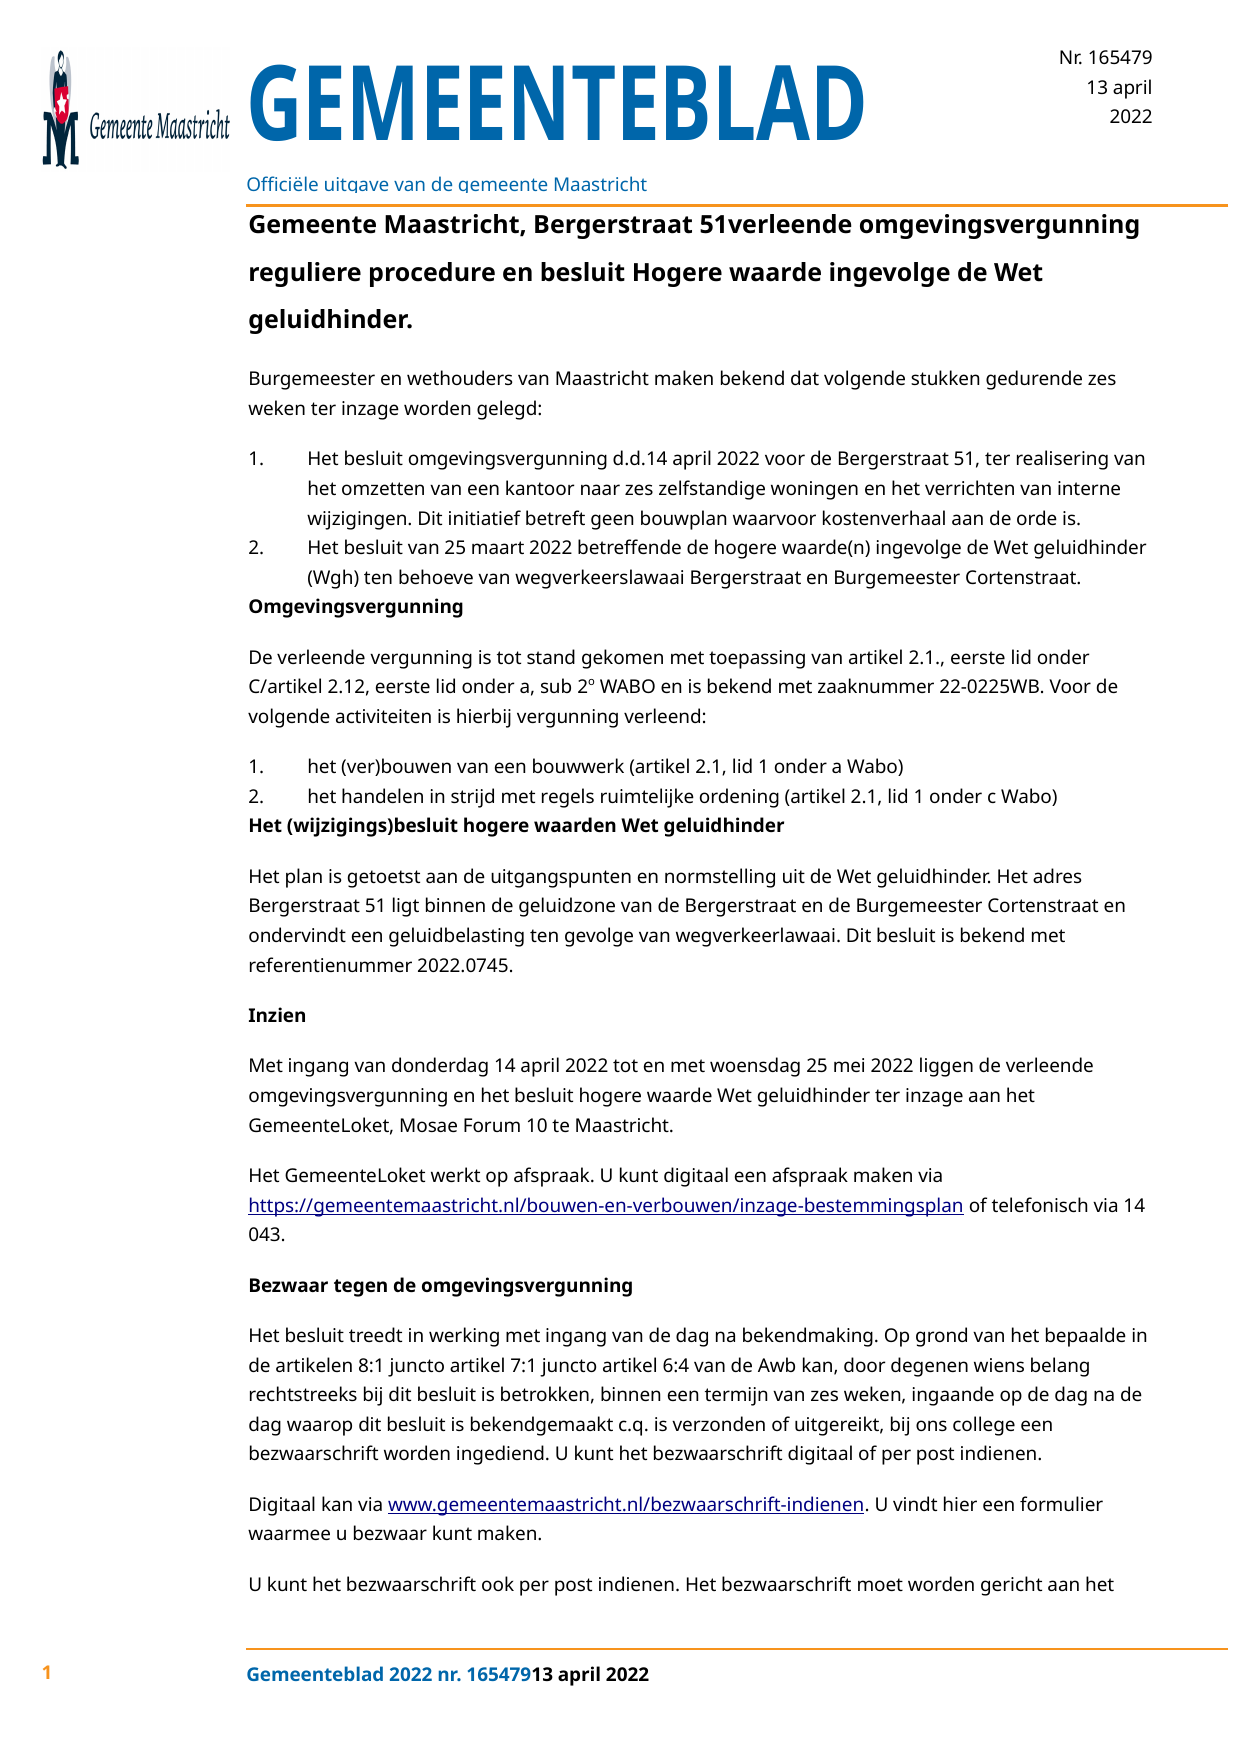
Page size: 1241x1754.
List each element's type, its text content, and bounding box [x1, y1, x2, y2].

list het handelen in strijd met regels ruimtelijke ordening (artikel 2.1, lid 1 onder c Wabo) [248, 783, 1152, 809]
picture [41, 47, 231, 172]
text Digitaal kan via www.gemeentemaastricht.nl/bezwaarschrift-indienen. U vindt hier een formulier waarmee u bezwaar kunt maken. [248, 1491, 1152, 1546]
text Bezwaar tegen de omgevingsvergunning [248, 1272, 1152, 1297]
text Gemeente Maastricht, Bergerstraat 51verleende omgevingsvergunning reguliere procedure en besluit Hogere waarde ingevolge de Wet geluidhinder. [248, 207, 1152, 336]
text Het besluit treedt in werking met ingang van de dag na bekendmaking. Op grond van het bepaalde in de artikelen 8:1 juncto artikel 7:1 juncto artikel 6:4 van de Awb kan, door degenen wiens belang rechtstreeks bij dit besluit is betrokken, binnen een termijn van zes weken, ingaande op de dag na de dag waarop dit besluit is bekendgemaakt c.q. is verzonden of uitgereikt, bij ons college een bezwaarschrift worden ingediend. U kunt het bezwaarschrift digitaal of per post indienen. [248, 1322, 1152, 1466]
text De verleende vergunning is tot stand gekomen met toepassing van artikel 2.1., eerste lid onder C/artikel 2.12, eerste lid onder a, sub 2o WABO en is bekend met zaaknummer 22-0225WB. Voor de volgende activiteiten is hierbij vergunning verleend: [248, 644, 1152, 729]
text Het plan is getoetst aan de uitgangspunten en normstelling uit de Wet geluidhinder. Het adres Bergerstraat 51 ligt binnen de geluidzone van de Bergerstraat en de Burgemeester Cortenstraat en ondervindt een geluidbelasting ten gevolge van wegverkeerlawaai. Dit besluit is bekend met referentienummer 2022.0745. [248, 863, 1152, 977]
text Omgevingsvergunning [248, 593, 1152, 619]
text Burgemeester en wethouders van Maastricht maken bekend dat volgende stukken gedurende zes weken ter inzage worden gelegd: [248, 366, 1152, 421]
list Het besluit omgevingsvergunning d.d.14 april 2022 voor de Bergerstraat 51, ter realisering van het omzetten van een kantoor naar zes zelfstandige woningen en het verrichten van interne wijzigingen. Dit initiatief betreft geen bouwplan waarvoor kostenverhaal aan de orde is. [248, 446, 1152, 530]
text U kunt het bezwaarschrift ook per post indienen. Het bezwaarschrift moet worden gericht aan het [248, 1571, 1152, 1597]
text Met ingang van donderdag 14 april 2022 tot en met woensdag 25 mei 2022 liggen de verleende omgevingsvergunning en het besluit hogere waarde Wet geluidhinder ter inzage aan het GemeenteLoket, Mosae Forum 10 te Maastricht. [248, 1053, 1152, 1137]
text Het GemeenteLoket werkt op afspraak. U kunt digitaal een afspraak maken via https://gemeentemaastricht.nl/bouwen-en-verbouwen/inzage-bestemmingsplan of telefonisch via 14 043. [248, 1162, 1152, 1247]
text Inzien [248, 1002, 1152, 1028]
text Het (wijzigings)besluit hogere waarden Wet geluidhinder [248, 813, 1152, 838]
list het (ver)bouwen van een bouwwerk (artikel 2.1, lid 1 onder a Wabo) [248, 753, 1152, 779]
list Het besluit van 25 maart 2022 betreffende de hogere waarde(n) ingevolge de Wet geluidhinder (Wgh) ten behoeve van wegverkeerslawaai Bergerstraat en Burgemeester Cortenstraat. [248, 534, 1152, 589]
